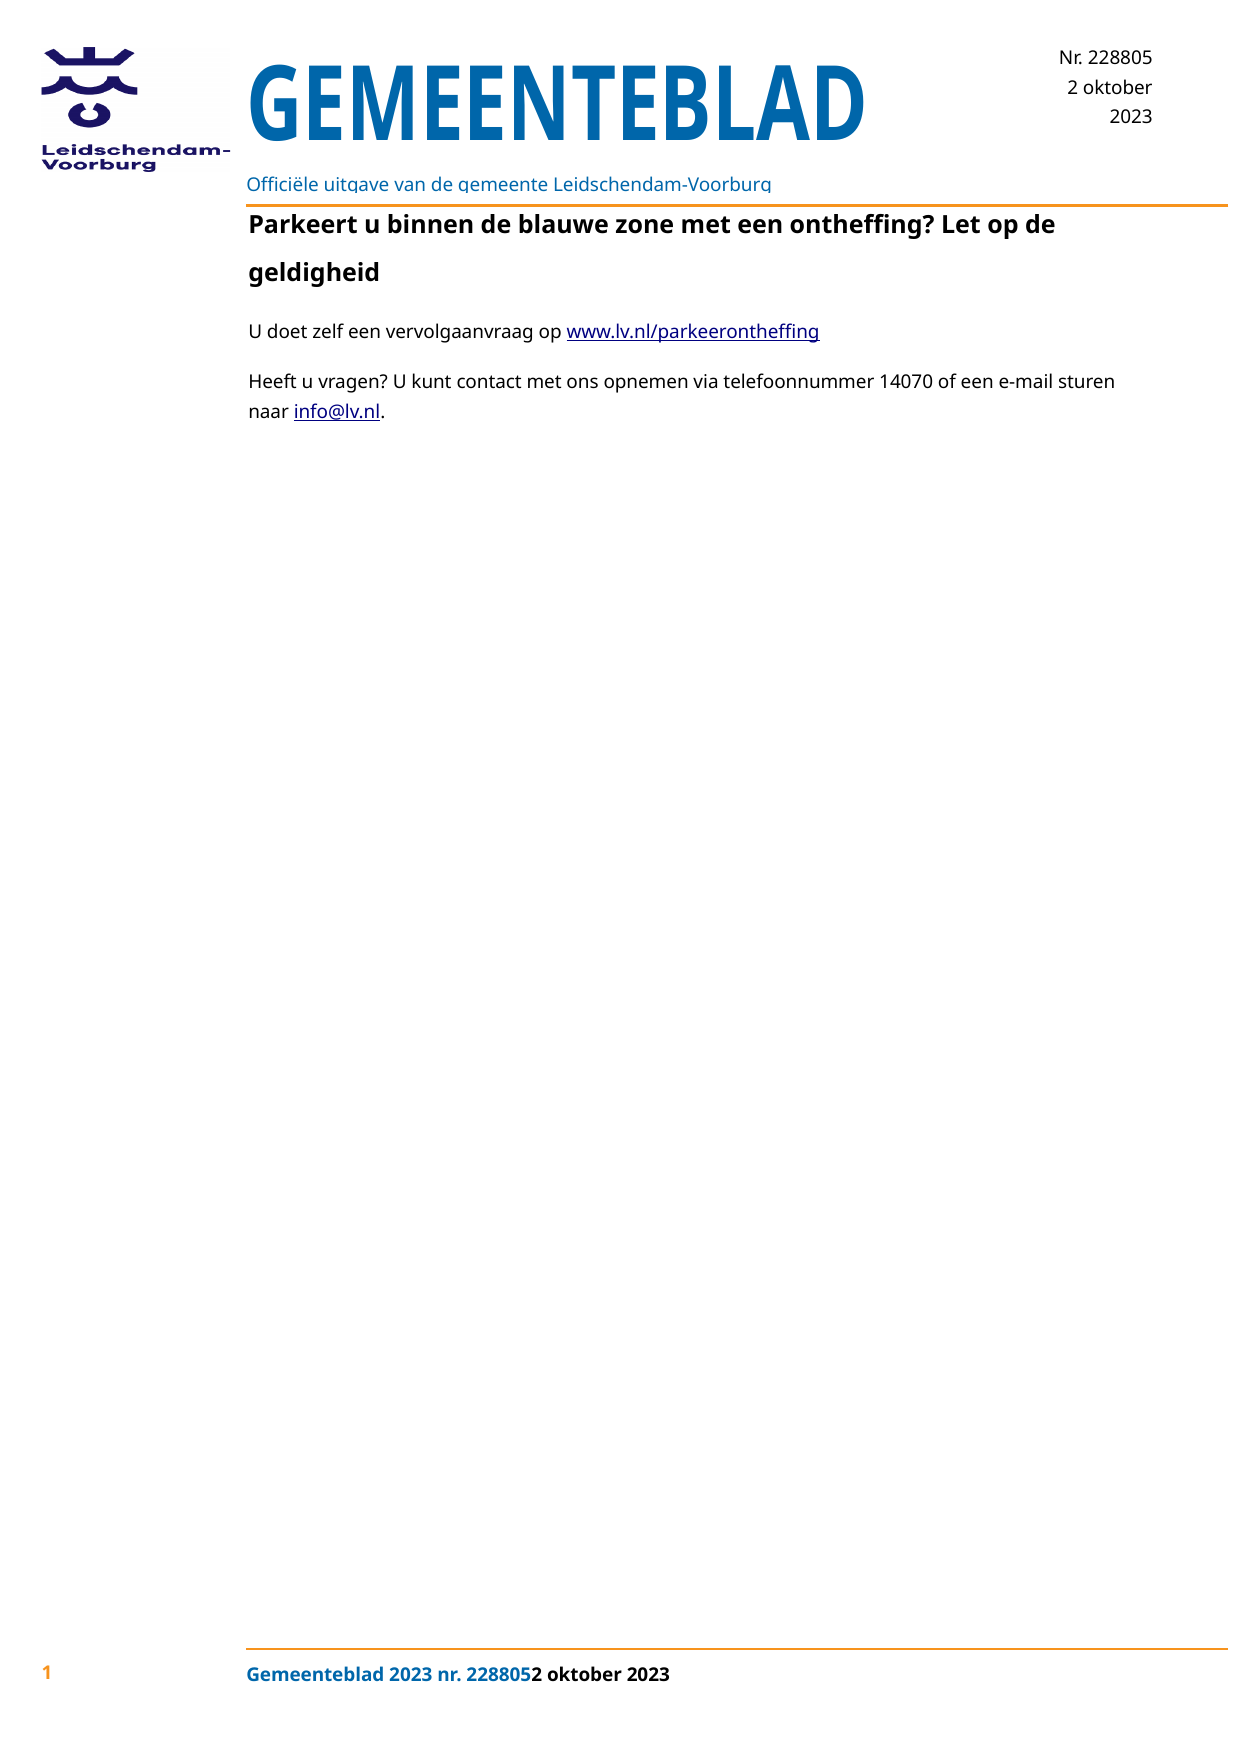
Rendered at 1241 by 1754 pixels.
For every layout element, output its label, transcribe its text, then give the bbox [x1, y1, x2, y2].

text U doet zelf een vervolgaanvraag op www.lv.nl/parkeerontheffing [248, 318, 1152, 344]
text Heeft u vragen? U kunt contact met ons opnemen via telefoonnummer 14070 of een e-mail sturen naar info@lv.nl. [248, 368, 1152, 424]
picture [41, 47, 231, 172]
text Parkeert u binnen de blauwe zone met een ontheffing? Let op de geldigheid [248, 207, 1152, 288]
